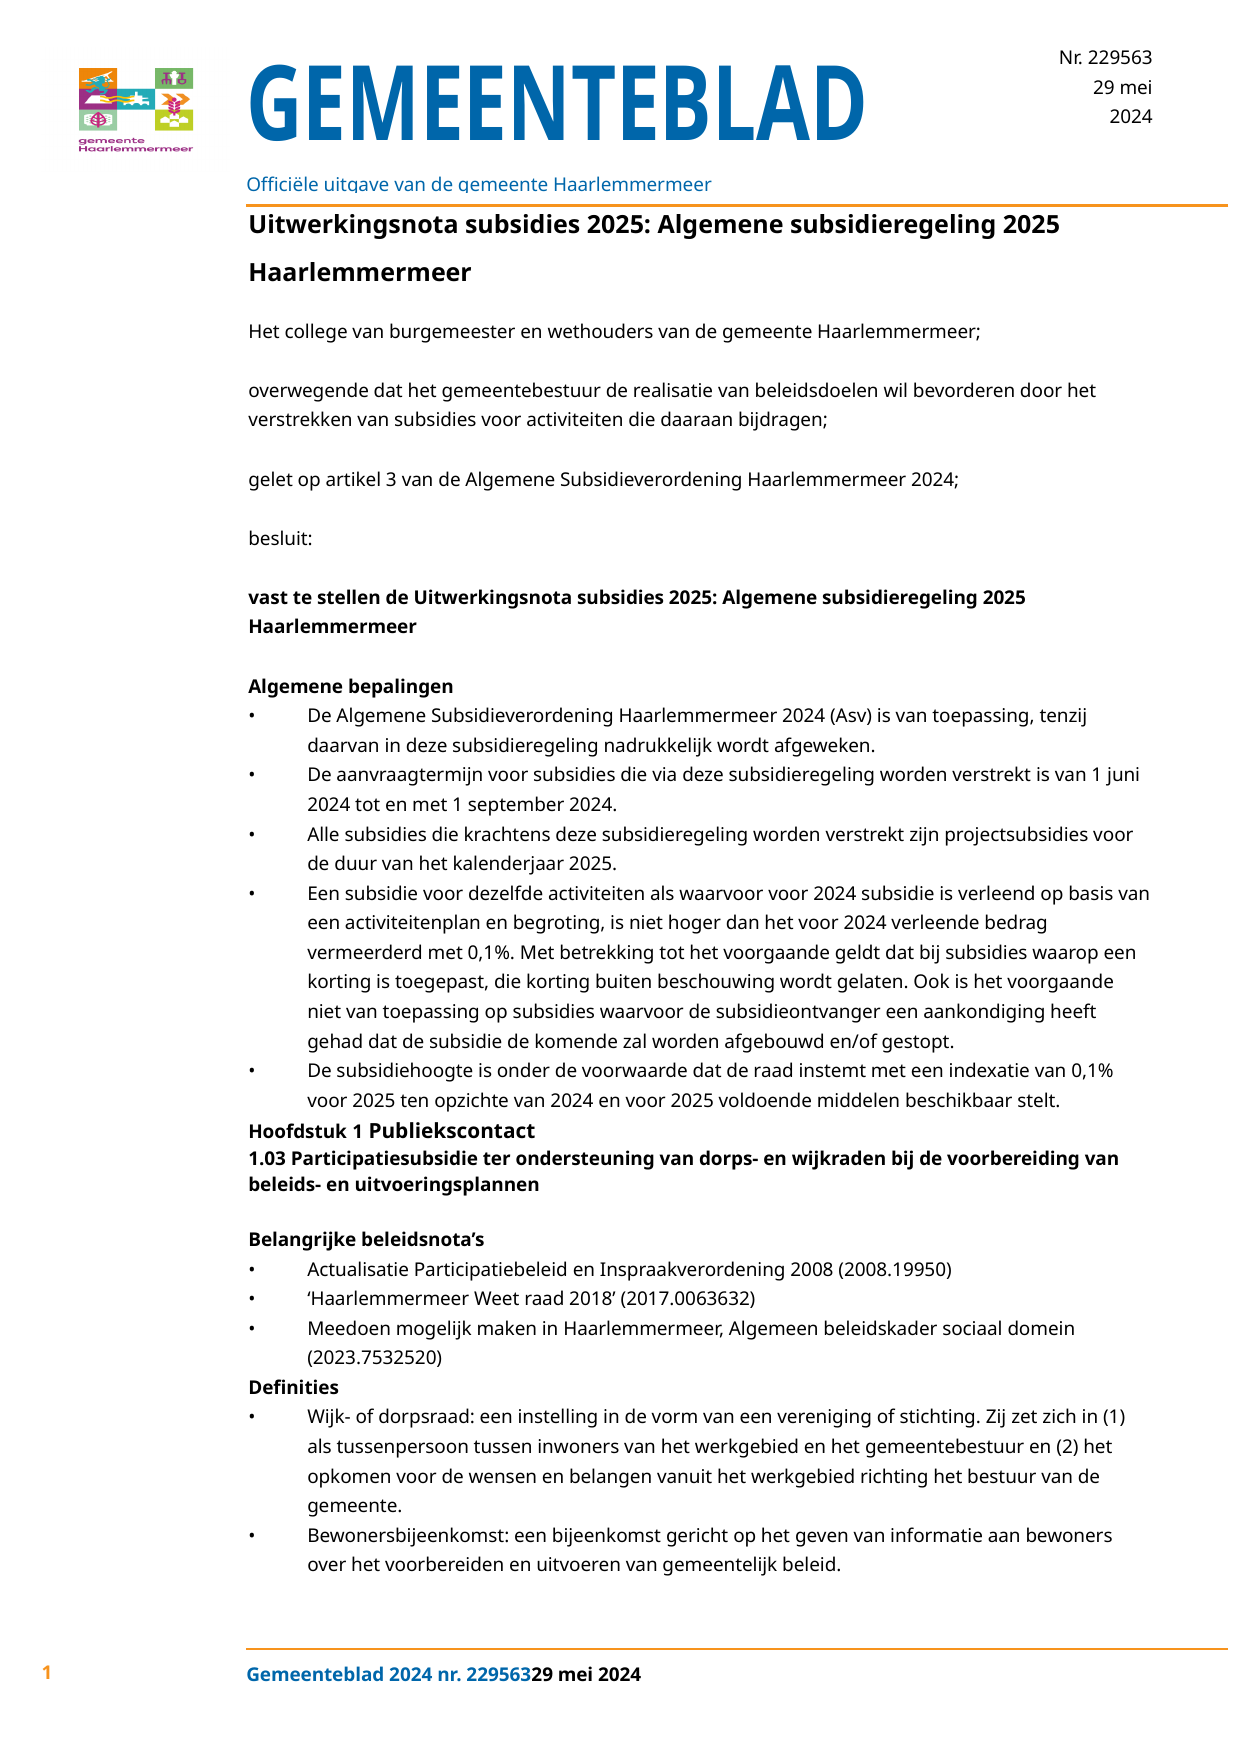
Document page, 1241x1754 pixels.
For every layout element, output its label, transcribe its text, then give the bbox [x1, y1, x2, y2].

list Meedoen mogelijk maken in Haarlemmermeer, Algemeen beleidskader sociaal domein (2023.7532520) [248, 1315, 1152, 1370]
text overwegende dat het gemeentebestuur de realisatie van beleidsdoelen wil bevorderen door het verstrekken van subsidies voor activiteiten die daaraan bijdragen; [248, 377, 1152, 432]
picture [41, 47, 231, 172]
list Wijk- of dorpsraad: een instelling in de vorm van een vereniging of stichting. Zij zet zich in (1) als tussenpersoon tussen inwoners van het werkgebied en het gemeentebestuur en (2) het opkomen voor de wensen en belangen vanuit het werkgebied richting het bestuur van de gemeente. [248, 1404, 1152, 1518]
list ‘Haarlemmermeer Weet raad 2018’ (2017.0063632) [248, 1285, 1152, 1311]
list Alle subsidies die krachtens deze subsidieregeling worden verstrekt zijn projectsubsidies voor de duur van het kalenderjaar 2025. [248, 821, 1152, 876]
text gelet op artikel 3 van de Algemene Subsidieverordening Haarlemmermeer 2024; [248, 466, 1152, 492]
text 1.03 Participatiesubsidie ter ondersteuning van dorps- en wijkraden bij de voorbereiding van beleids- en uitvoeringsplannen [248, 1145, 1152, 1197]
text Hoofdstuk 1 Publiekscontact [248, 1117, 1152, 1145]
text vast te stellen de Uitwerkingsnota subsidies 2025: Algemene subsidieregeling 2025 Haarlemmermeer [248, 584, 1152, 639]
text Algemene bepalingen [248, 673, 1152, 699]
list Bewonersbijeenkomst: een bijeenkomst gericht op het geven van informatie aan bewoners over het voorbereiden en uitvoeren van gemeentelijk beleid. [248, 1522, 1152, 1577]
list De Algemene Subsidieverordening Haarlemmermeer 2024 (Asv) is van toepassing, tenzij daarvan in deze subsidieregeling nadrukkelijk wordt afgeweken. [248, 702, 1152, 758]
text Definities [248, 1374, 1152, 1400]
list Een subsidie voor dezelfde activiteiten als waarvoor voor 2024 subsidie is verleend op basis van een activiteitenplan en begroting, is niet hoger dan het voor 2024 verleende bedrag vermeerderd met 0,1%. Met betrekking tot het voorgaande geldt dat bij subsidies waarop een korting is toegepast, die korting buiten beschouwing wordt gelaten. Ook is het voorgaande niet van toepassing op subsidies waarvoor de subsidieontvanger een aankondiging heeft gehad dat de subsidie de komende zal worden afgebouwd en/of gestopt. [248, 880, 1152, 1054]
list De subsidiehoogte is onder de voorwaarde dat de raad instemt met een indexatie van 0,1% voor 2025 ten opzichte van 2024 en voor 2025 voldoende middelen beschikbaar stelt. [248, 1057, 1152, 1113]
text Uitwerkingsnota subsidies 2025: Algemene subsidieregeling 2025 Haarlemmermeer [248, 207, 1152, 288]
text Het college van burgemeester en wethouders van de gemeente Haarlemmermeer; [248, 318, 1152, 344]
list Actualisatie Participatiebeleid en Inspraakverordening 2008 (2008.19950) [248, 1256, 1152, 1281]
text Belangrijke beleidsnota’s [248, 1226, 1152, 1252]
text besluit: [248, 525, 1152, 551]
list De aanvraagtermijn voor subsidies die via deze subsidieregeling worden verstrekt is van 1 juni 2024 tot en met 1 september 2024. [248, 762, 1152, 817]
